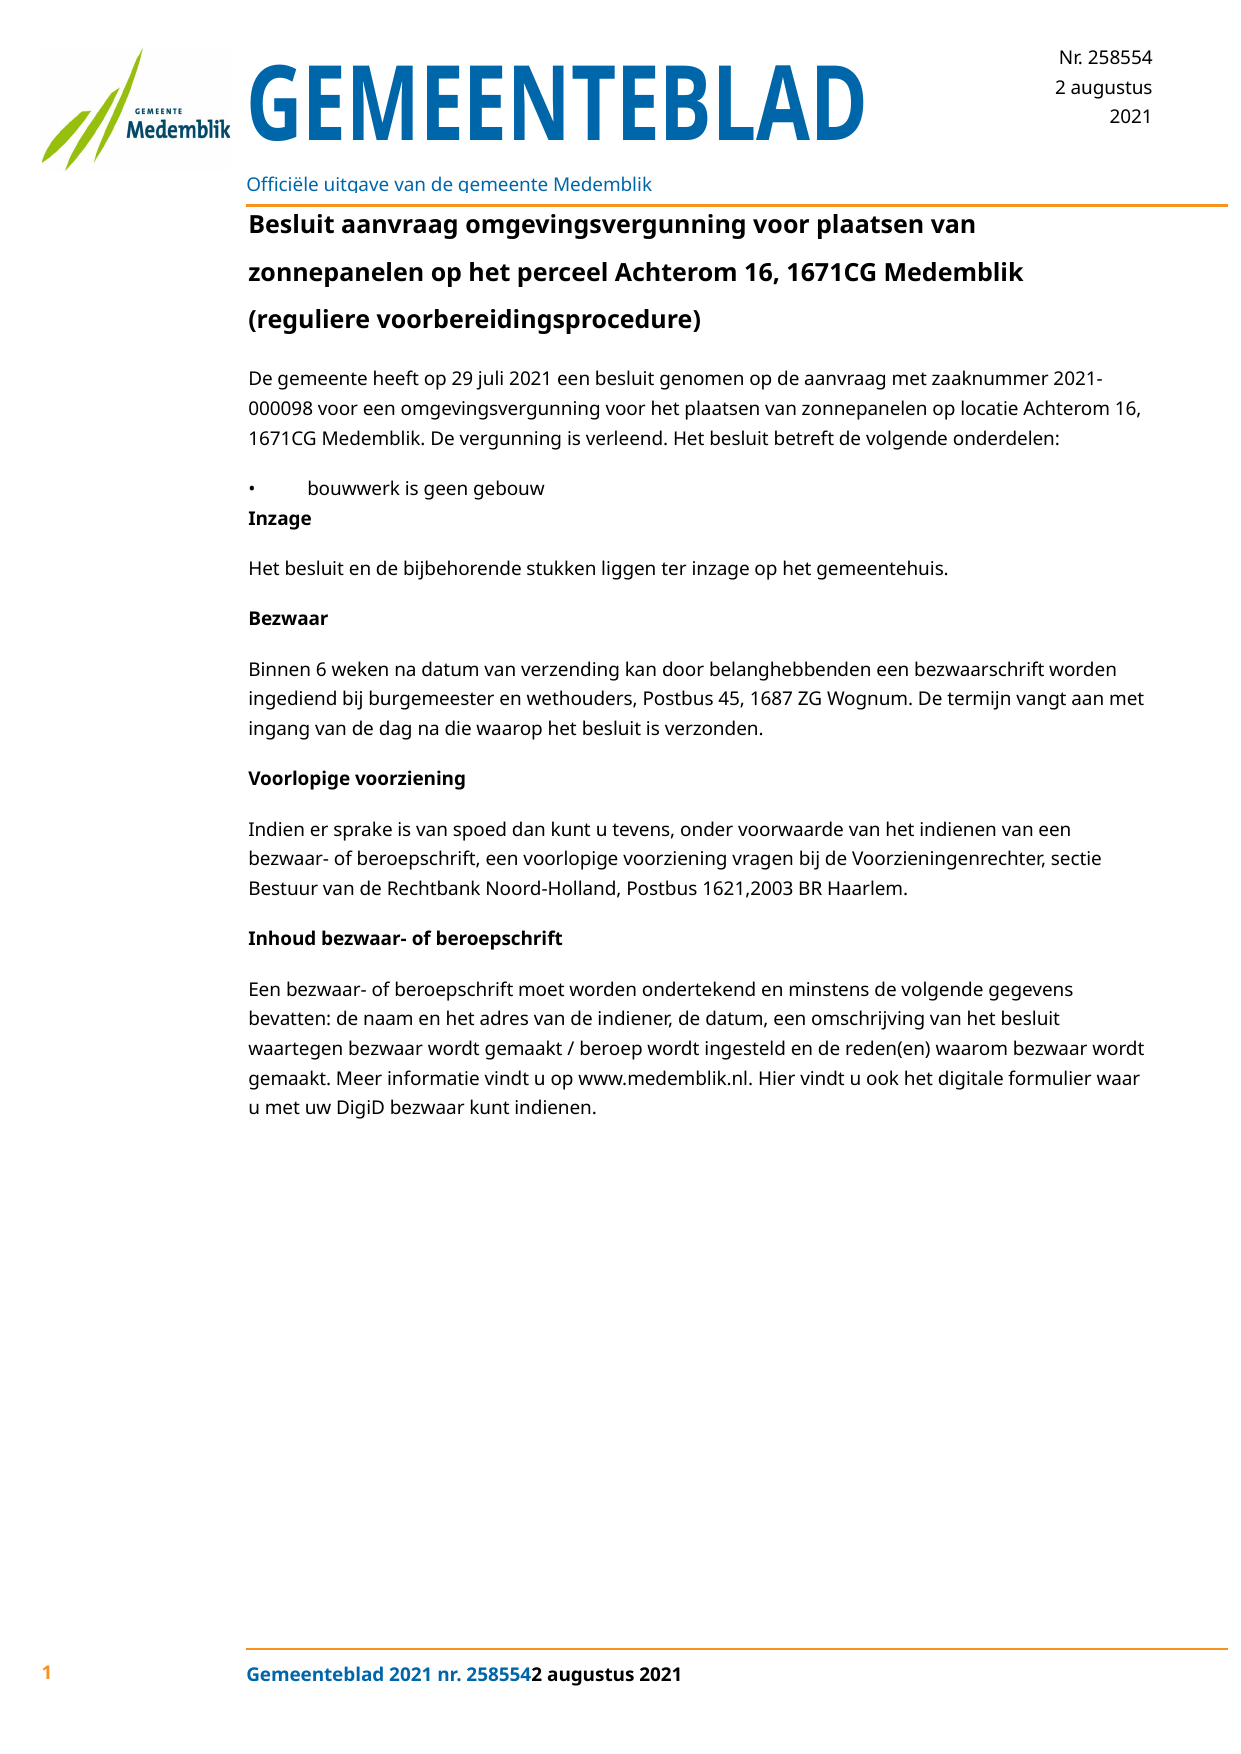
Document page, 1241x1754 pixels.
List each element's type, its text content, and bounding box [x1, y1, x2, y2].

text Besluit aanvraag omgevingsvergunning voor plaatsen van zonnepanelen op het perceel Achterom 16, 1671CG Medemblik (reguliere voorbereidingsprocedure) [248, 207, 1152, 336]
text Inhoud bezwaar- of beroepschrift [248, 926, 1152, 951]
list bouwwerk is geen gebouw [248, 475, 1152, 501]
text Indien er sprake is van spoed dan kunt u tevens, onder voorwaarde van het indienen van een bezwaar- of beroepschrift, een voorlopige voorziening vragen bij de Voorzieningenrechter, sectie Bestuur van de Rechtbank Noord-Holland, Postbus 1621,2003 BR Haarlem. [248, 816, 1152, 901]
text Voorlopige voorziening [248, 766, 1152, 791]
text Binnen 6 weken na datum van verzending kan door belanghebbenden een bezwaarschrift worden ingediend bij burgemeester en wethouders, Postbus 45, 1687 ZG Wognum. De termijn vangt aan met ingang van de dag na die waarop het besluit is verzonden. [248, 656, 1152, 741]
text Het besluit en de bijbehorende stukken liggen ter inzage op het gemeentehuis. [248, 555, 1152, 581]
text Bezwaar [248, 606, 1152, 631]
picture [41, 47, 231, 172]
text Een bezwaar- of beroepschrift moet worden ondertekend en minstens de volgende gegevens bevatten: de naam en het adres van de indiener, de datum, een omschrijving van het besluit waartegen bezwaar wordt gemaakt / beroep wordt ingesteld en de reden(en) waarom bezwaar wordt gemaakt. Meer informatie vindt u op www.medemblik.nl. Hier vindt u ook het digitale formulier waar u met uw DigiD bezwaar kunt indienen. [248, 976, 1152, 1120]
text Inzage [248, 505, 1152, 530]
text De gemeente heeft op 29 juli 2021 een besluit genomen op de aanvraag met zaaknummer 2021-000098 voor een omgevingsvergunning voor het plaatsen van zonnepanelen op locatie Achterom 16, 1671CG Medemblik. De vergunning is verleend. Het besluit betreft de volgende onderdelen: [248, 366, 1152, 450]
